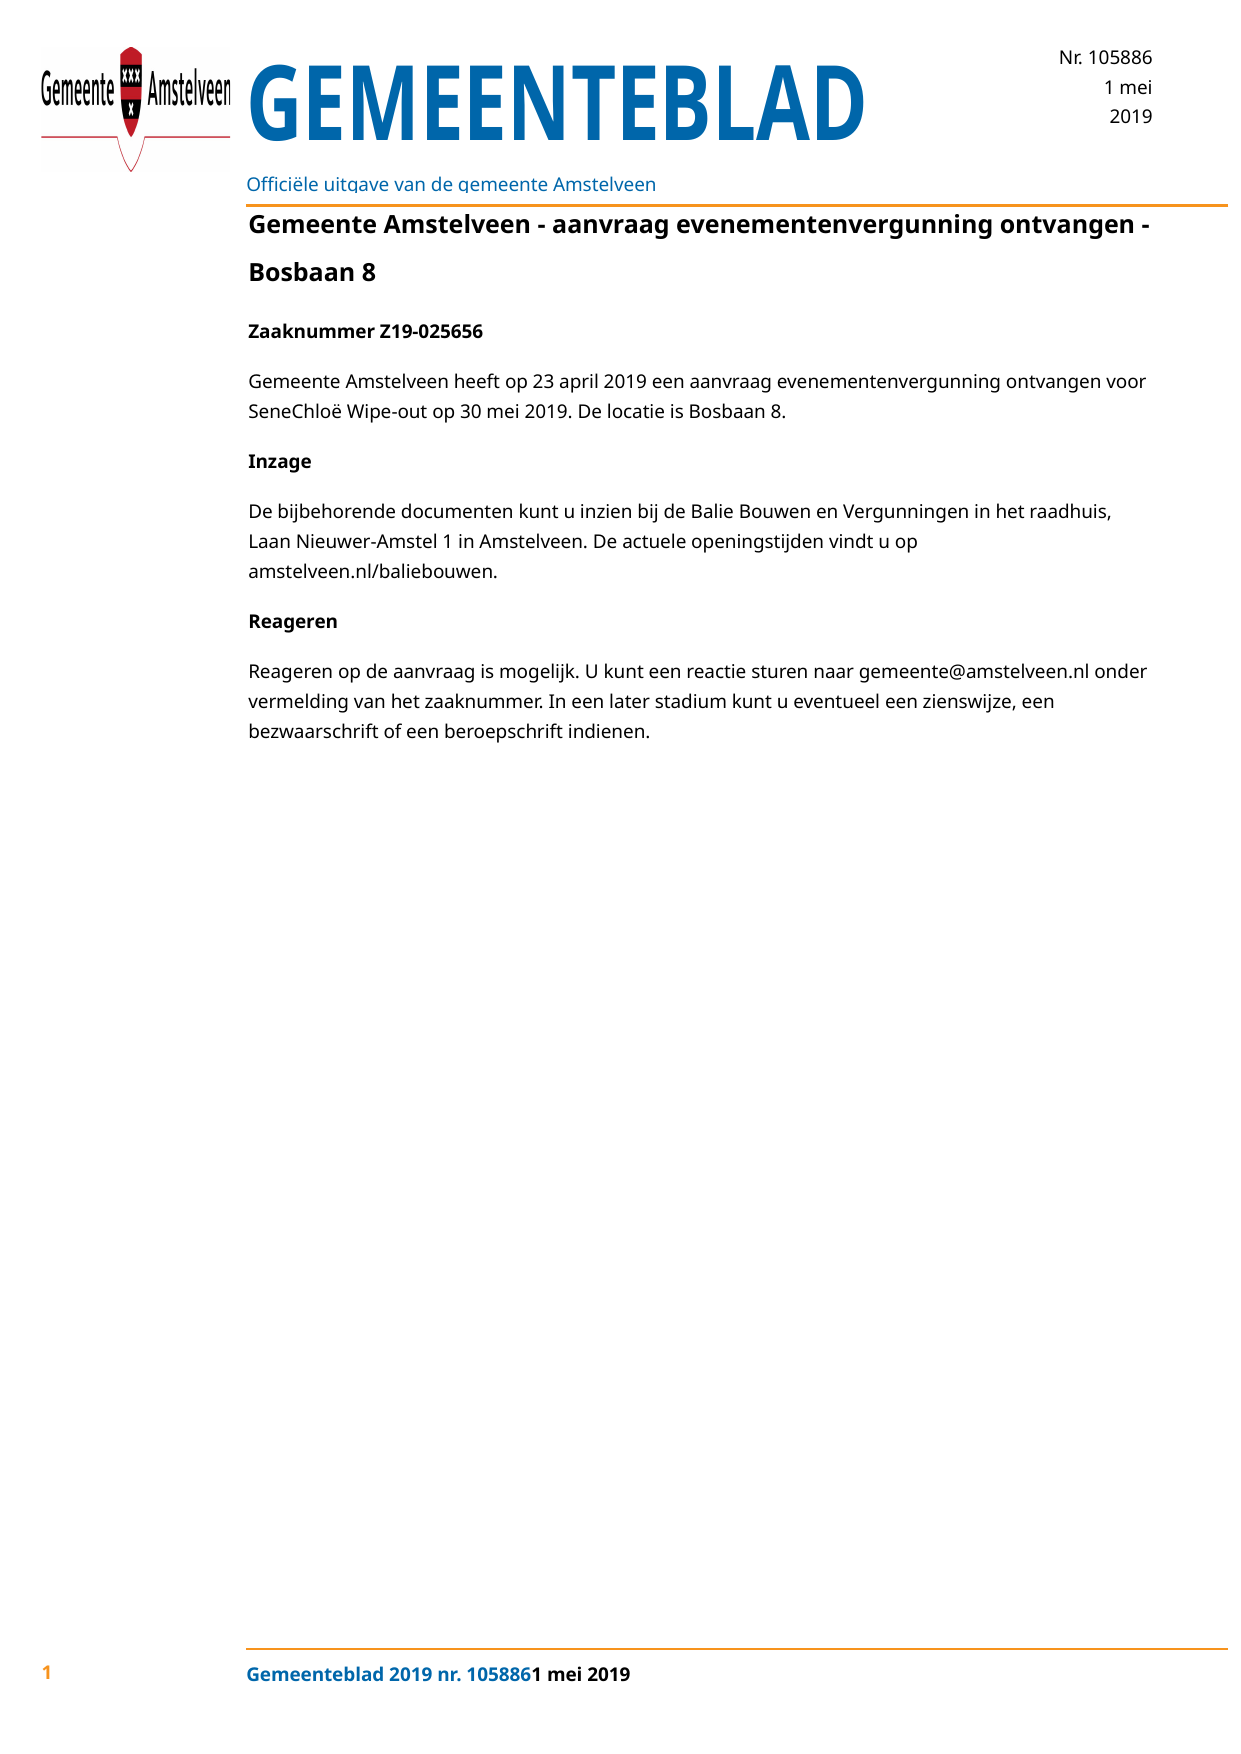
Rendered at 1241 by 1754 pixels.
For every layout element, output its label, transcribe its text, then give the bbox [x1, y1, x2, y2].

text Reageren op de aanvraag is mogelijk. U kunt een reactie sturen naar gemeente@amstelveen.nl onder vermelding van het zaaknummer. In een later stadium kunt u eventueel een zienswijze, een bezwaarschrift of een beroepschrift indienen. [248, 659, 1152, 744]
text Reageren [248, 608, 1152, 634]
text De bijbehorende documenten kunt u inzien bij de Balie Bouwen en Vergunningen in het raadhuis, Laan Nieuwer-Amstel 1 in Amstelveen. De actuele openingstijden vindt u op amstelveen.nl/baliebouwen. [248, 499, 1152, 584]
text Zaaknummer Z19-025656 [248, 318, 1152, 344]
text Gemeente Amstelveen heeft op 23 april 2019 een aanvraag evenementenvergunning ontvangen voor SeneChloë Wipe-out op 30 mei 2019. De locatie is Bosbaan 8. [248, 368, 1152, 424]
text Gemeente Amstelveen - aanvraag evenementenvergunning ontvangen - Bosbaan 8 [248, 207, 1152, 288]
text Inzage [248, 448, 1152, 474]
picture [41, 47, 231, 172]
